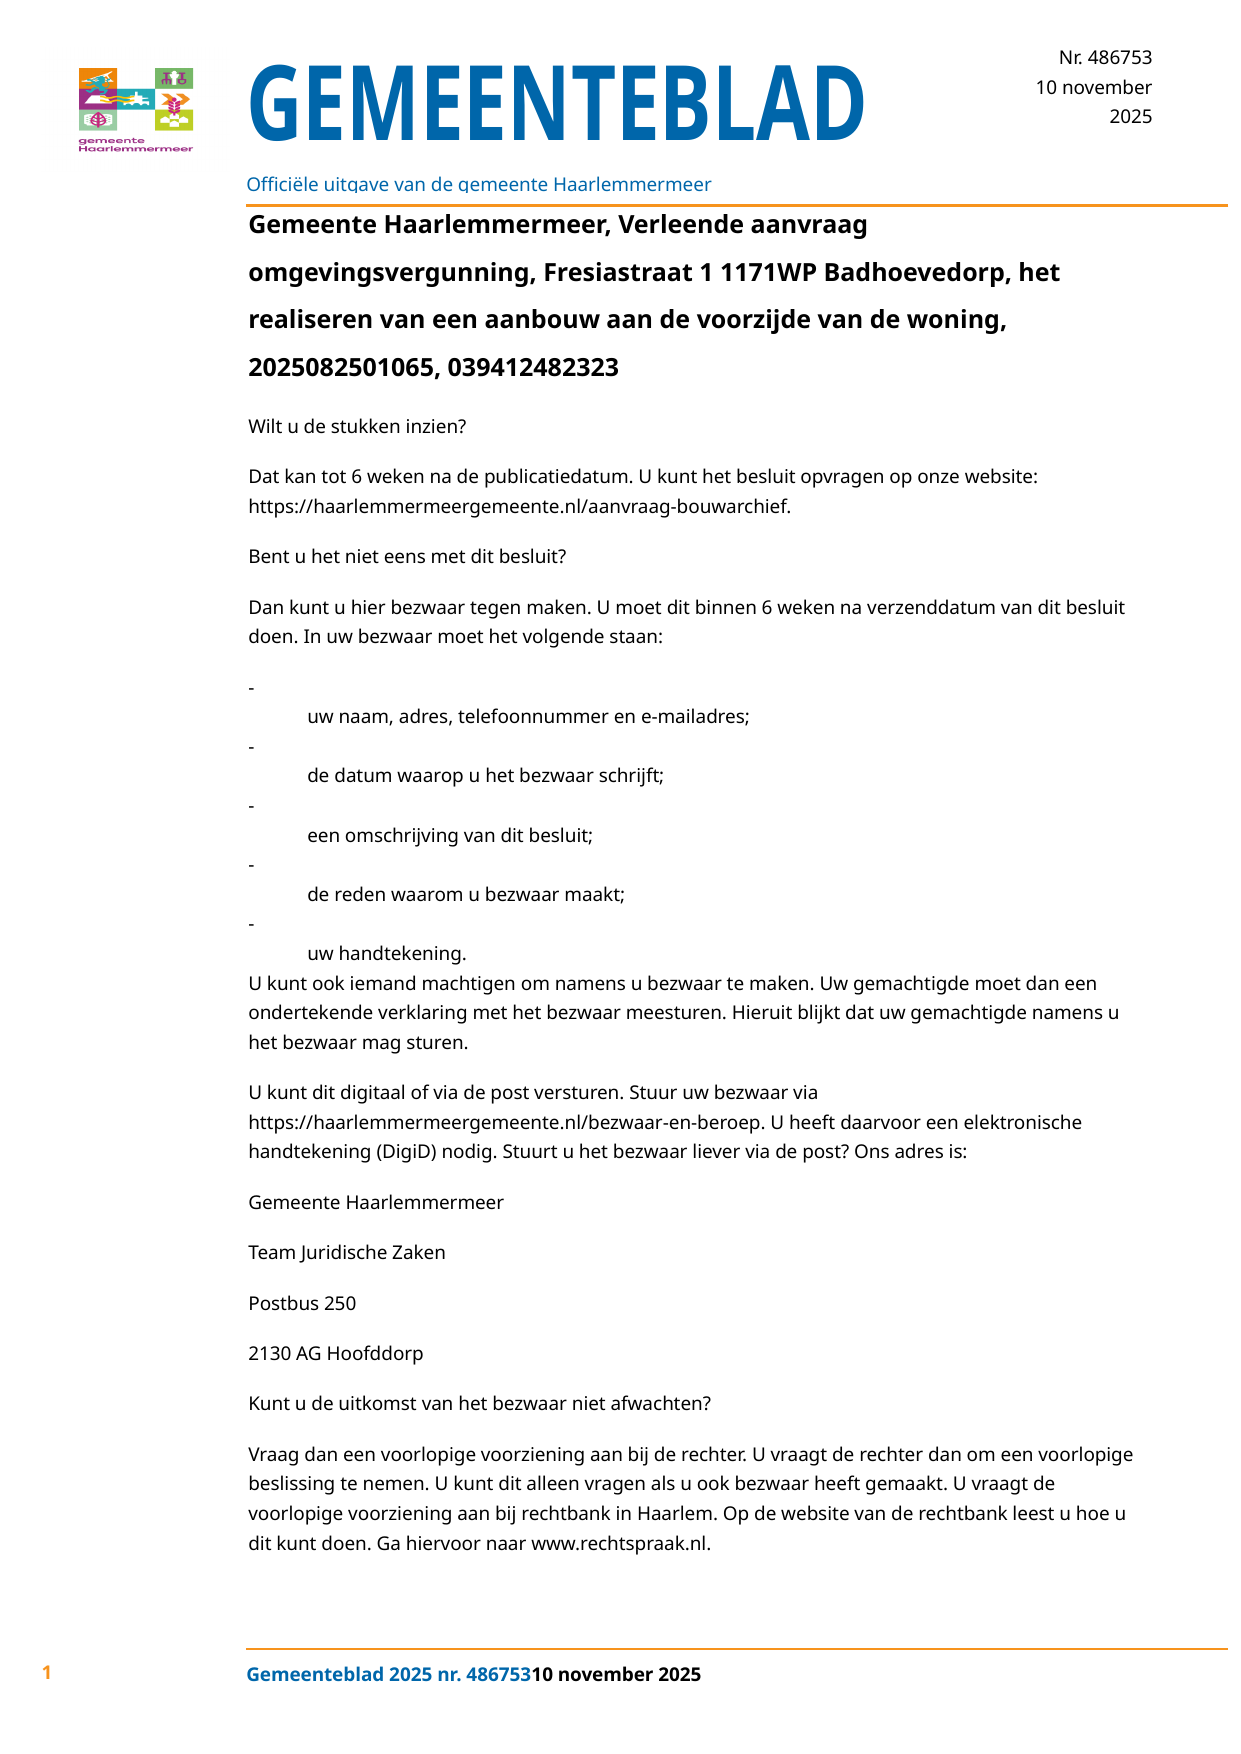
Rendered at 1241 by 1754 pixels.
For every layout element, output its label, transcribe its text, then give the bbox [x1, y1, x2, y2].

text Wilt u de stukken inzien? [248, 413, 1152, 439]
text Vraag dan een voorlopige voorziening aan bij de rechter. U vraagt de rechter dan om een voorlopige beslissing te nemen. U kunt dit alleen vragen als u ook bezwaar heeft gemaakt. U vraagt de voorlopige voorziening aan bij rechtbank in Haarlem. Op de website van de rechtbank leest u hoe u dit kunt doen. Ga hiervoor naar www.rechtspraak.nl. [248, 1441, 1152, 1556]
list een omschrijving van dit besluit; [248, 822, 1152, 848]
text Dan kunt u hier bezwaar tegen maken. U moet dit binnen 6 weken na verzenddatum van dit besluit doen. In uw bezwaar moet het volgende staan: [248, 594, 1152, 649]
text Team Juridische Zaken [248, 1239, 1152, 1265]
text Gemeente Haarlemmermeer, Verleende aanvraag omgevingsvergunning, Fresiastraat 1 1171WP Badhoevedorp, het realiseren van een aanbouw aan de voorzijde van de woning, 2025082501065, 039412482323 [248, 207, 1152, 384]
text Dat kan tot 6 weken na de publicatiedatum. U kunt het besluit opvragen op onze website: https://haarlemmermeergemeente.nl/aanvraag-bouwarchief. [248, 463, 1152, 519]
list de datum waarop u het bezwaar schrijft; [248, 763, 1152, 788]
text Gemeente Haarlemmermeer [248, 1189, 1152, 1215]
list uw naam, adres, telefoonnummer en e-mailadres; [248, 703, 1152, 729]
text U kunt dit digitaal of via de post versturen. Stuur uw bezwaar via https://haarlemmermeergemeente.nl/bezwaar-en-beroep. U heeft daarvoor een elektronische handtekening (DigiD) nodig. Stuurt u het bezwaar liever via de post? Ons adres is: [248, 1079, 1152, 1164]
text Kunt u de uitkomst van het bezwaar niet afwachten? [248, 1391, 1152, 1416]
list de reden waarom u bezwaar maakt; [248, 881, 1152, 907]
text Bent u het niet eens met dit besluit? [248, 543, 1152, 569]
picture [41, 47, 231, 172]
text U kunt ook iemand machtigen om namens u bezwaar te maken. Uw gemachtigde moet dan een ondertekende verklaring met het bezwaar meesturen. Hieruit blijkt dat uw gemachtigde namens u het bezwaar mag sturen. [248, 970, 1152, 1055]
text 2130 AG Hoofddorp [248, 1340, 1152, 1366]
text Postbus 250 [248, 1290, 1152, 1316]
list uw handtekening. [248, 940, 1152, 966]
